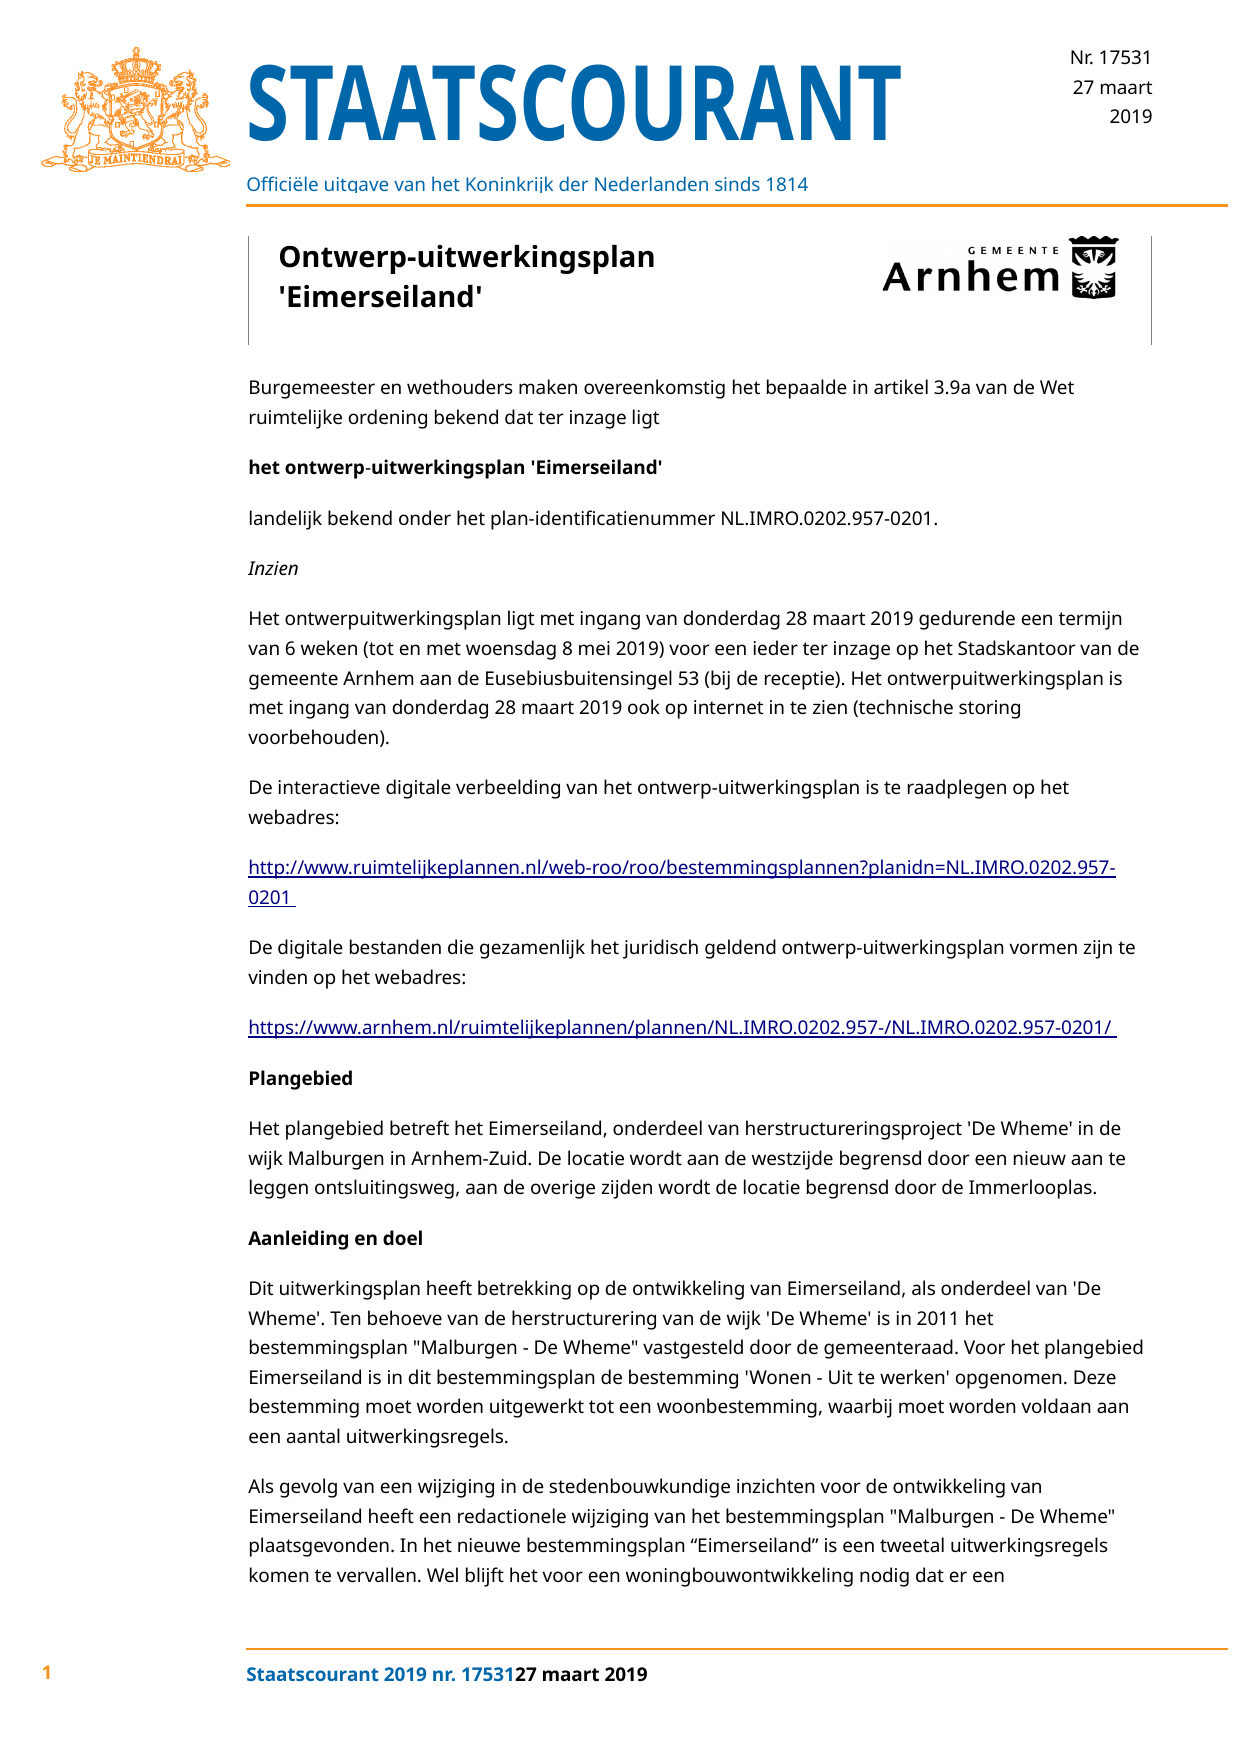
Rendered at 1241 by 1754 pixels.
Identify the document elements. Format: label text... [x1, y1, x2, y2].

text Dit uitwerkingsplan heeft betrekking op de ontwikkeling van Eimerseiland, als onderdeel van 'De Wheme'. Ten behoeve van de herstructurering van de wijk 'De Wheme' is in 2011 het bestemmingsplan "Malburgen - De Wheme" vastgesteld door de gemeenteraad. Voor het plangebied Eimerseiland is in dit bestemmingsplan de bestemming 'Wonen - Uit te werken' opgenomen. Deze bestemming moet worden uitgewerkt tot een woonbestemming, waarbij moet worden voldaan aan een aantal uitwerkingsregels. [248, 1275, 1152, 1449]
text Het ontwerpuitwerkingsplan ligt met ingang van donderdag 28 maart 2019 gedurende een termijn van 6 weken (tot en met woensdag 8 mei 2019) voor een ieder ter inzage op het Stadskantoor van de gemeente Arnhem aan de Eusebiusbuitensingel 53 (bij de receptie). Het ontwerpuitwerkingsplan is met ingang van donderdag 28 maart 2019 ook op internet in te zien (technische storing voorbehouden). [248, 606, 1152, 749]
text Aanleiding en doel [248, 1225, 1152, 1250]
text het ontwerp-uitwerkingsplan 'Eimerseiland' [248, 454, 1152, 480]
text Plangebied [248, 1065, 1152, 1090]
text De interactieve digitale verbeelding van het ontwerp-uitwerkingsplan is te raadplegen op het webadres: [248, 774, 1152, 829]
table_header [850, 236, 1151, 345]
text Inzien [248, 555, 1152, 581]
text Als gevolg van een wijziging in de stedenbouwkundige inzichten voor de ontwikkeling van Eimerseiland heeft een redactionele wijziging van het bestemmingsplan "Malburgen - De Wheme" plaatsgevonden. In het nieuwe bestemmingsplan “Eimerseiland” is een tweetal uitwerkingsregels komen te vervallen. Wel blijft het voor een woningbouwontwikkeling nodig dat er een [248, 1473, 1152, 1588]
picture [41, 47, 231, 172]
picture [882, 236, 1119, 299]
text http://www.ruimtelijkeplannen.nl/web-roo/roo/bestemmingsplannen?planidn=NL.IMRO.0202.957-0201 [248, 854, 1152, 909]
text De digitale bestanden die gezamenlijk het juridisch geldend ontwerp-uitwerkingsplan vormen zijn te vinden op het webadres: [248, 934, 1152, 989]
text landelijk bekend onder het plan-identificatienummer NL.IMRO.0202.957-0201. [248, 505, 1152, 530]
table_header Ontwerp-uitwerkingsplan 'Eimerseiland' [249, 236, 850, 345]
text Het plangebied betreft het Eimerseiland, onderdeel van herstructureringsproject 'De Wheme' in de wijk Malburgen in Arnhem-Zuid. De locatie wordt aan de westzijde begrensd door een nieuw aan te leggen ontsluitingsweg, aan de overige zijden wordt de locatie begrensd door de Immerlooplas. [248, 1115, 1152, 1200]
text Burgemeester en wethouders maken overeenkomstig het bepaalde in artikel 3.9a van de Wet ruimtelijke ordening bekend dat ter inzage ligt [248, 374, 1152, 429]
text https://www.arnhem.nl/ruimtelijkeplannen/plannen/NL.IMRO.0202.957-/NL.IMRO.0202.957-0201/ [248, 1014, 1152, 1040]
